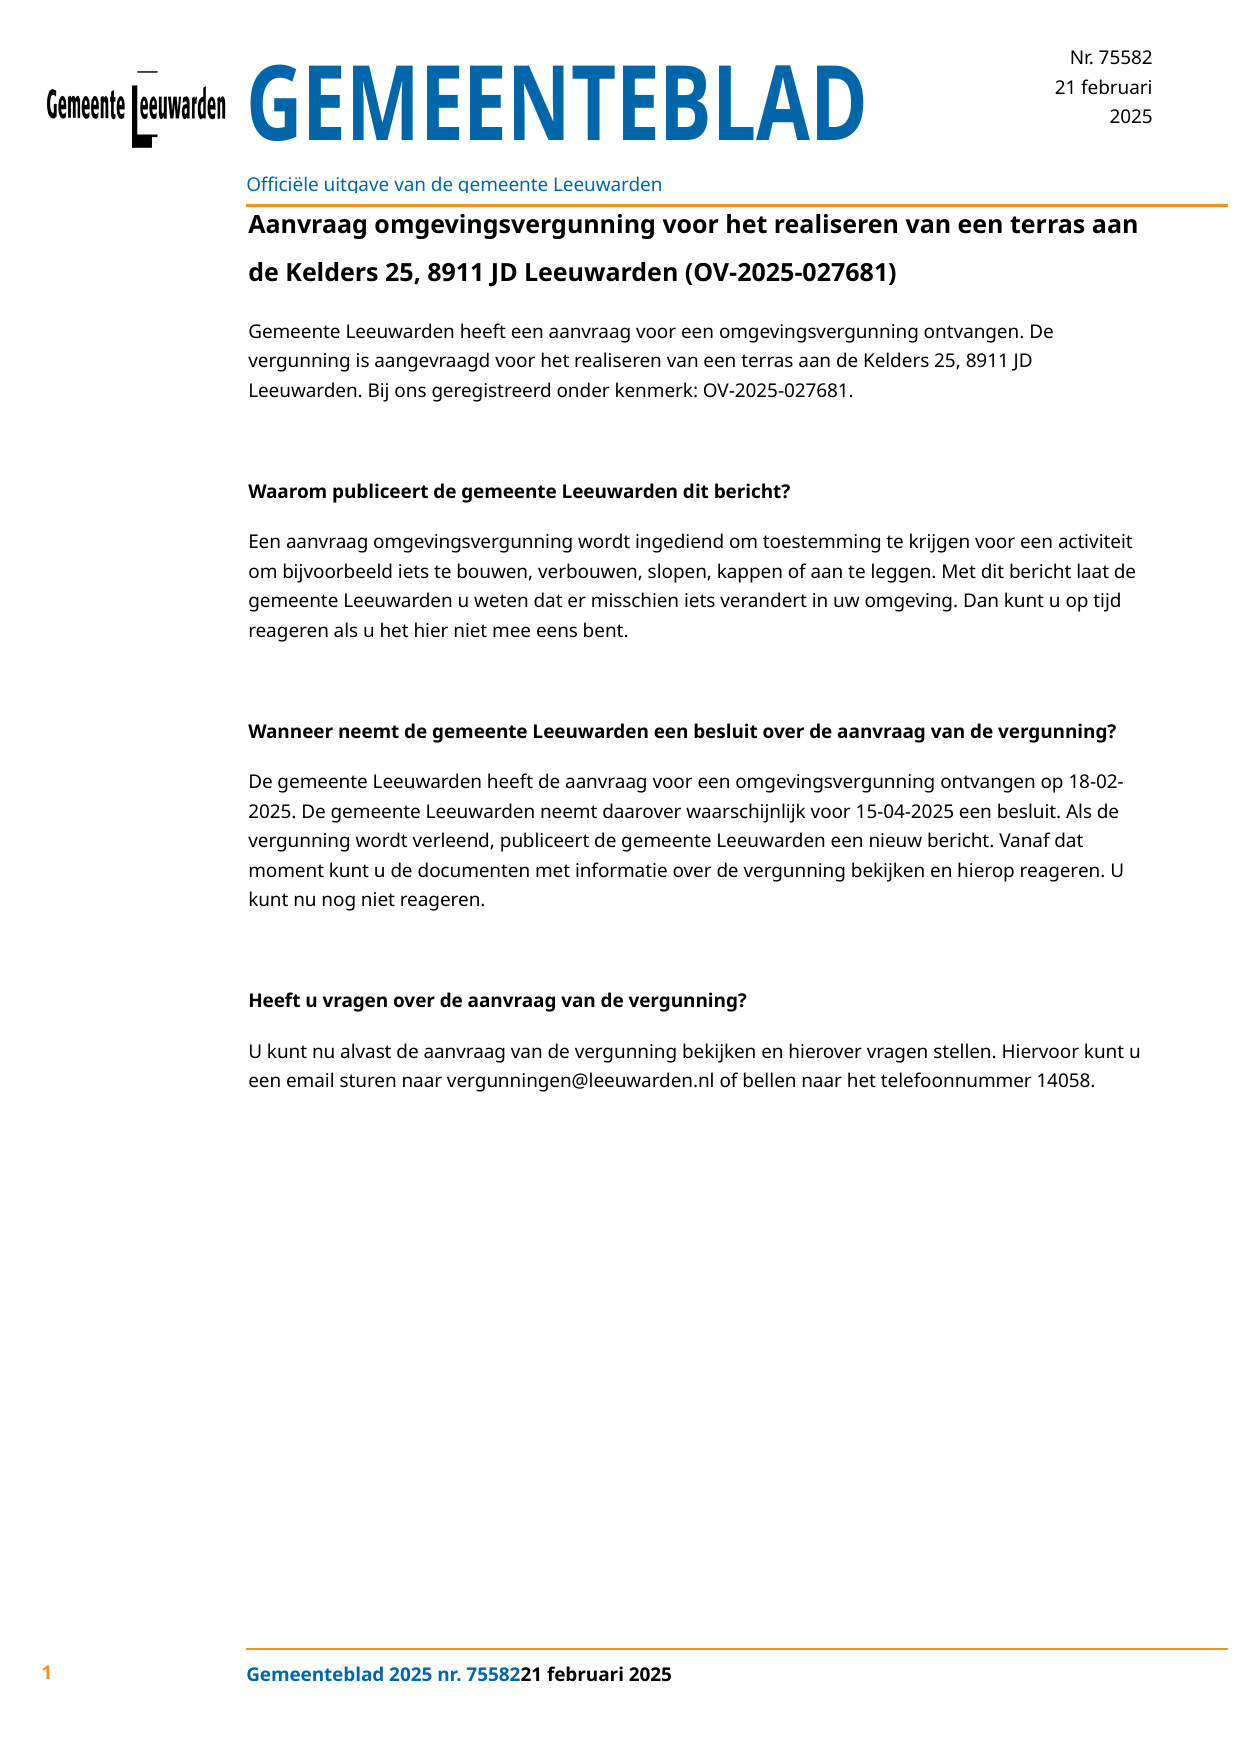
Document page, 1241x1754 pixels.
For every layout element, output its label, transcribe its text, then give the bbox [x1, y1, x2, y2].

text Aanvraag omgevingsvergunning voor het realiseren van een terras aan de Kelders 25, 8911 JD Leeuwarden (OV-2025-027681) [248, 207, 1152, 288]
text Een aanvraag omgevingsvergunning wordt ingediend om toestemming te krijgen voor een activiteit om bijvoorbeeld iets te bouwen, verbouwen, slopen, kappen of aan te leggen. Met dit bericht laat de gemeente Leeuwarden u weten dat er misschien iets verandert in uw omgeving. Dan kunt u op tijd reageren als u het hier niet mee eens bent. [248, 528, 1152, 643]
text U kunt nu alvast de aanvraag van de vergunning bekijken en hierover vragen stellen. Hiervoor kunt u een email sturen naar vergunningen@leeuwarden.nl of bellen naar het telefoonnummer 14058. [248, 1038, 1152, 1093]
text Waarom publiceert de gemeente Leeuwarden dit bericht? [248, 478, 1152, 504]
text De gemeente Leeuwarden heeft de aanvraag voor een omgevingsvergunning ontvangen op 18-02-2025. De gemeente Leeuwarden neemt daarover waarschijnlijk voor 15-04-2025 een besluit. Als de vergunning wordt verleend, publiceert de gemeente Leeuwarden een nieuw bericht. Vanaf dat moment kunt u de documenten met informatie over de vergunning bekijken en hierop reageren. U kunt nu nog niet reageren. [248, 768, 1152, 912]
picture [41, 47, 231, 172]
text Gemeente Leeuwarden heeft een aanvraag voor een omgevingsvergunning ontvangen. De vergunning is aangevraagd voor het realiseren van een terras aan de Kelders 25, 8911 JD Leeuwarden. Bij ons geregistreerd onder kenmerk: OV-2025-027681. [248, 318, 1152, 403]
text Heeft u vragen over de aanvraag van de vergunning? [248, 987, 1152, 1013]
text Wanneer neemt de gemeente Leeuwarden een besluit over de aanvraag van de vergunning? [248, 718, 1152, 744]
